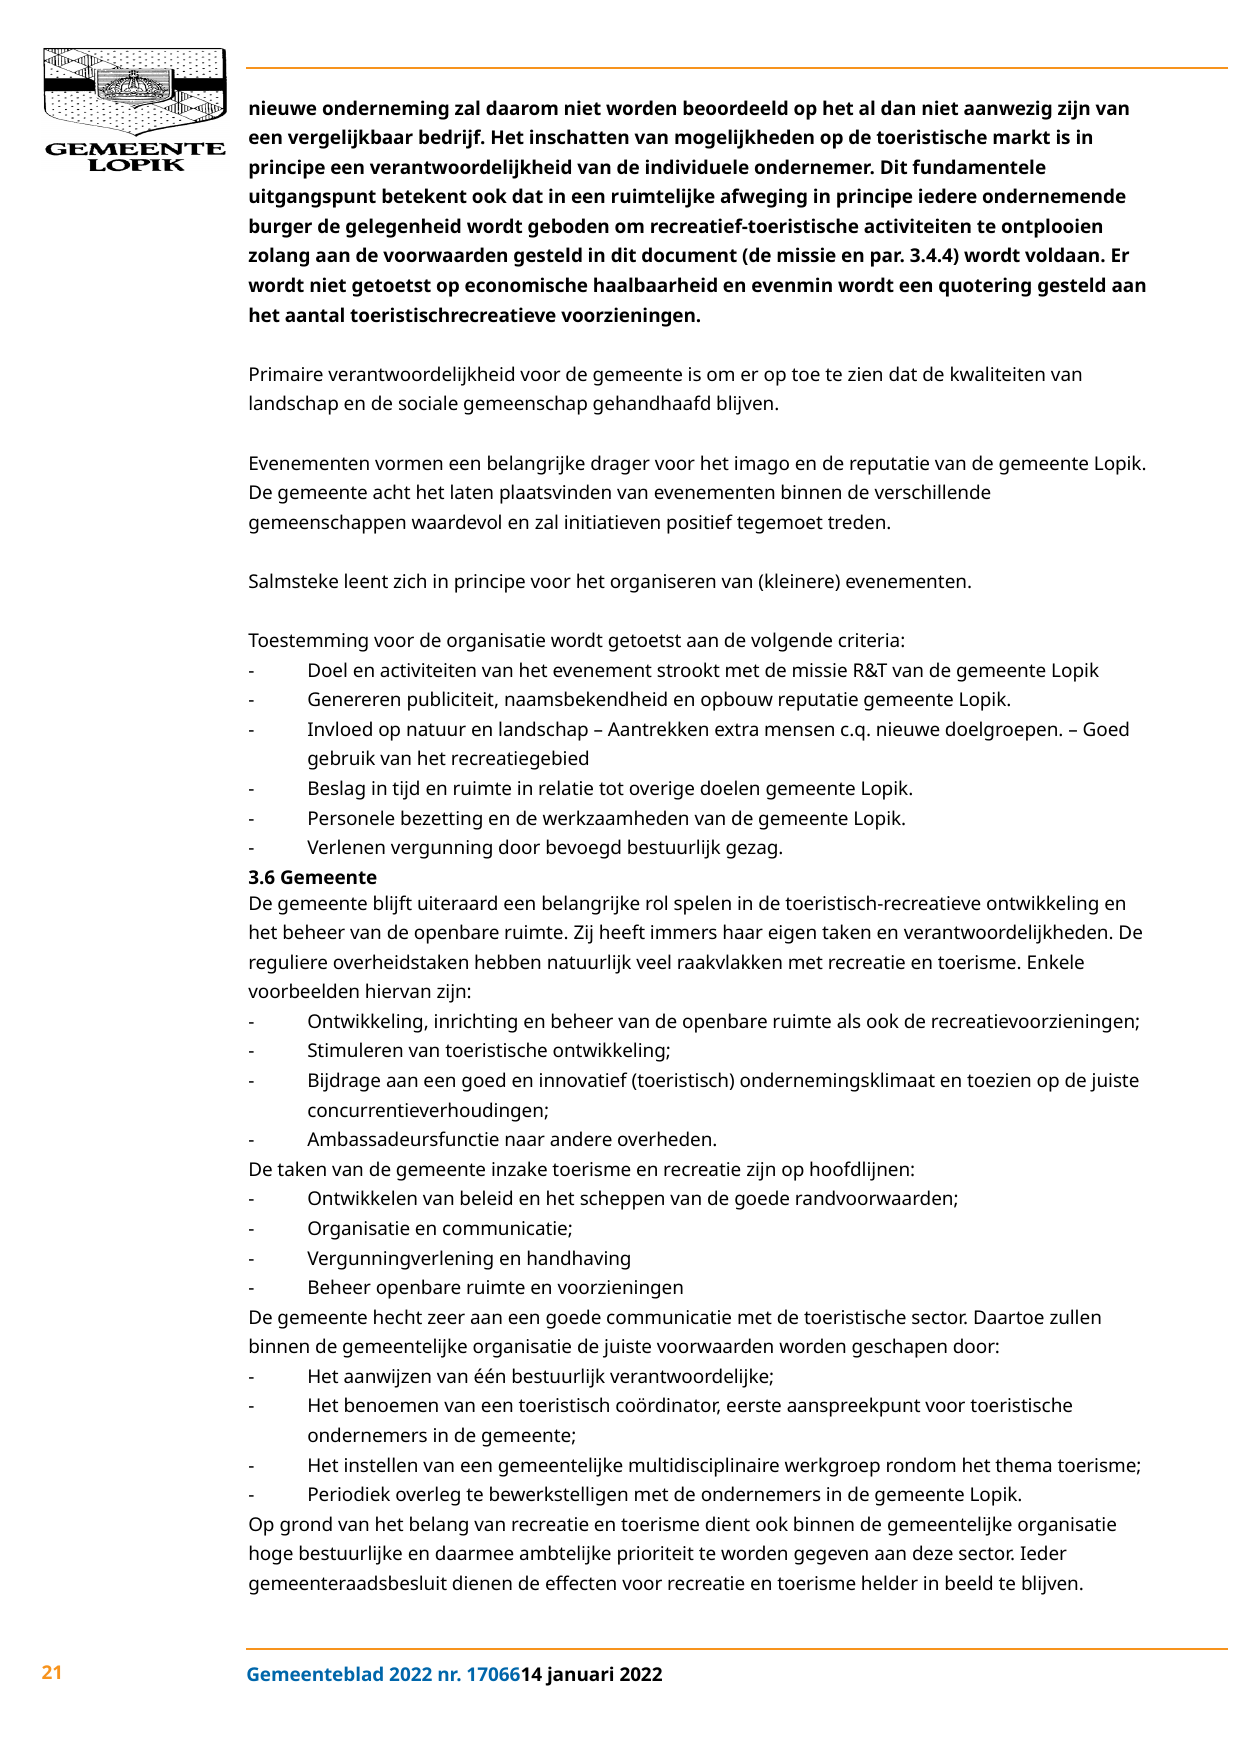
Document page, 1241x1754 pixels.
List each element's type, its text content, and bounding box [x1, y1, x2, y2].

list Het instellen van een gemeentelijke multidisciplinaire werkgroep rondom het thema toerisme; [248, 1452, 1152, 1477]
list Genereren publiciteit, naamsbekendheid en opbouw reputatie gemeente Lopik. [248, 686, 1152, 712]
text Salmsteke leent zich in principe voor het organiseren van (kleinere) evenementen. [248, 568, 1152, 594]
text De gemeente hecht zeer aan een goede communicatie met de toeristische sector. Daartoe zullen binnen de gemeentelijke organisatie de juiste voorwaarden worden geschapen door: [248, 1304, 1152, 1359]
text De gemeente blijft uiteraard een belangrijke rol spelen in de toeristisch-recreatieve ontwikkeling en het beheer van de openbare ruimte. Zij heeft immers haar eigen taken en verantwoordelijkheden. De reguliere overheidstaken hebben natuurlijk veel raakvlakken met recreatie en toerisme. Enkele voorbeelden hiervan zijn: [248, 890, 1152, 1004]
text Toestemming voor de organisatie wordt getoetst aan de volgende criteria: [248, 627, 1152, 653]
list Beslag in tijd en ruimte in relatie tot overige doelen gemeente Lopik. [248, 775, 1152, 801]
text Primaire verantwoordelijkheid voor de gemeente is om er op toe te zien dat de kwaliteiten van landschap en de sociale gemeenschap gehandhaafd blijven. [248, 361, 1152, 416]
text Op grond van het belang van recreatie en toerisme dient ook binnen de gemeentelijke organisatie hoge bestuurlijke en daarmee ambtelijke prioriteit te worden gegeven aan deze sector. Ieder gemeenteraadsbesluit dienen de effecten voor recreatie en toerisme helder in beeld te blijven. [248, 1511, 1152, 1596]
list Vergunningverlening en handhaving [248, 1245, 1152, 1270]
text De taken van de gemeente inzake toerisme en recreatie zijn op hoofdlijnen: [248, 1156, 1152, 1182]
list Doel en activiteiten van het evenement strookt met de missie R&T van de gemeente Lopik [248, 657, 1152, 683]
list Beheer openbare ruimte en voorzieningen [248, 1274, 1152, 1300]
list Organisatie en communicatie; [248, 1215, 1152, 1241]
list Bijdrage aan een goed en innovatief (toeristisch) ondernemingsklimaat en toezien op de juiste concurrentieverhoudingen; [248, 1067, 1152, 1122]
list Periodiek overleg te bewerkstelligen met de ondernemers in de gemeente Lopik. [248, 1481, 1152, 1507]
list Ontwikkelen van beleid en het scheppen van de goede randvoorwaarden; [248, 1186, 1152, 1211]
list Het benoemen van een toeristisch coördinator, eerste aanspreekpunt voor toeristische ondernemers in de gemeente; [248, 1393, 1152, 1448]
text Evenementen vormen een belangrijke drager voor het imago en de reputatie van de gemeente Lopik. De gemeente acht het laten plaatsvinden van evenementen binnen de verschillende gemeenschappen waardevol en zal initiatieven positief tegemoet treden. [248, 450, 1152, 535]
list Invloed op natuur en landschap – Aantrekken extra mensen c.q. nieuwe doelgroepen. – Goed gebruik van het recreatiegebied [248, 716, 1152, 771]
list Personele bezetting en de werkzaamheden van de gemeente Lopik. [248, 805, 1152, 831]
text 3.6 Gemeente [248, 864, 1152, 890]
picture [41, 47, 231, 172]
text nieuwe onderneming zal daarom niet worden beoordeeld op het al dan niet aanwezig zijn van een vergelijkbaar bedrijf. Het inschatten van mogelijkheden op de toeristische markt is in principe een verantwoordelijkheid van de individuele ondernemer. Dit fundamentele uitgangspunt betekent ook dat in een ruimtelijke afweging in principe iedere ondernemende burger de gelegenheid wordt geboden om recreatief-toeristische activiteiten te ontplooien zolang aan de voorwaarden gesteld in dit document (de missie en par. 3.4.4) wordt voldaan. Er wordt niet getoetst op economische haalbaarheid en evenmin wordt een quotering gesteld aan het aantal toeristischrecreatieve voorzieningen. [248, 95, 1152, 328]
list Verlenen vergunning door bevoegd bestuurlijk gezag. [248, 834, 1152, 860]
list Het aanwijzen van één bestuurlijk verantwoordelijke; [248, 1363, 1152, 1389]
list Ontwikkeling, inrichting en beheer van de openbare ruimte als ook de recreatievoorzieningen; [248, 1008, 1152, 1034]
list Ambassadeursfunctie naar andere overheden. [248, 1126, 1152, 1152]
list Stimuleren van toeristische ontwikkeling; [248, 1038, 1152, 1063]
